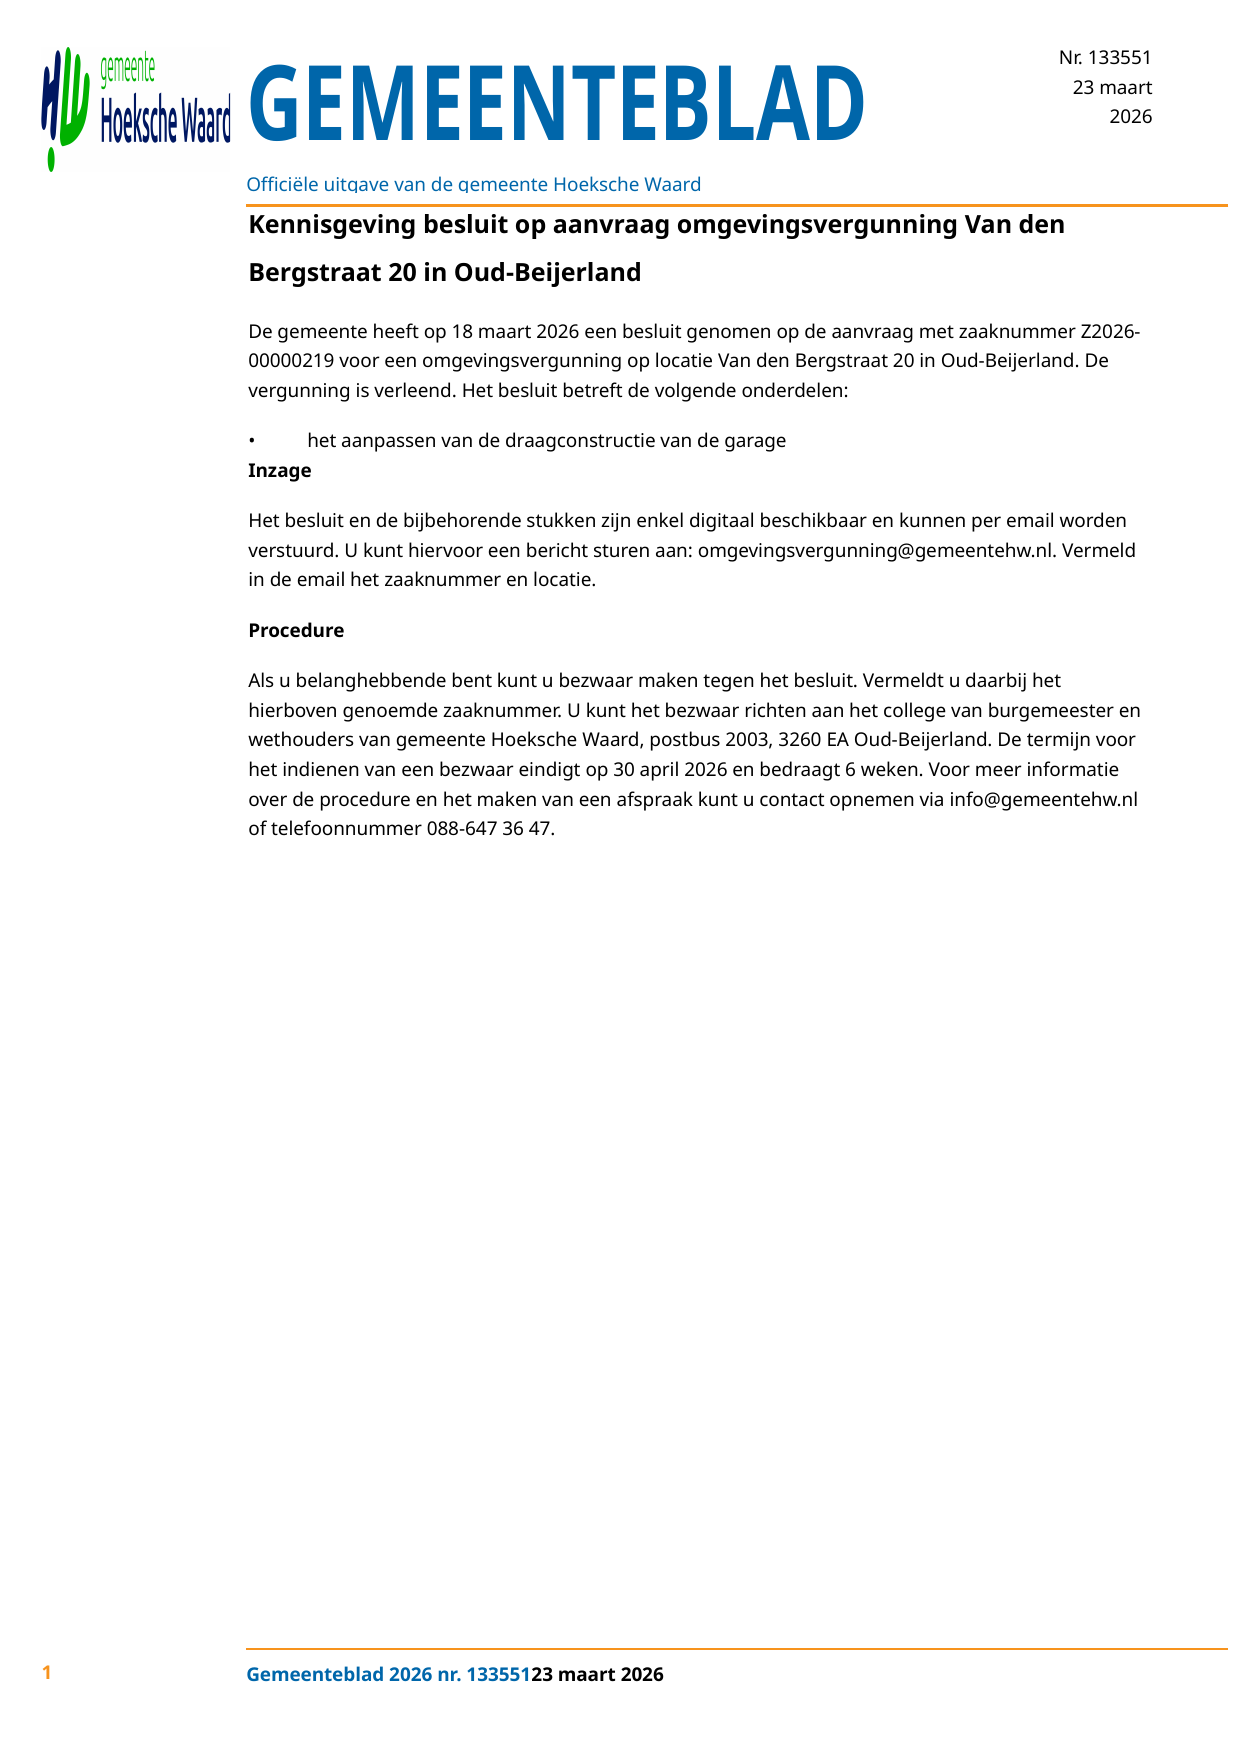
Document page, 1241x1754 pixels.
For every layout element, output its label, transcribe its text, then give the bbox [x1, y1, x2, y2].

list het aanpassen van de draagconstructie van de garage [248, 427, 1152, 453]
text Kennisgeving besluit op aanvraag omgevingsvergunning Van den Bergstraat 20 in Oud-Beijerland [248, 207, 1152, 288]
text Inzage [248, 457, 1152, 483]
text Procedure [248, 617, 1152, 643]
text De gemeente heeft op 18 maart 2026 een besluit genomen op de aanvraag met zaaknummer Z2026-00000219 voor een omgevingsvergunning op locatie Van den Bergstraat 20 in Oud-Beijerland. De vergunning is verleend. Het besluit betreft de volgende onderdelen: [248, 318, 1152, 403]
text Als u belanghebbende bent kunt u bezwaar maken tegen het besluit. Vermeldt u daarbij het hierboven genoemde zaaknummer. U kunt het bezwaar richten aan het college van burgemeester en wethouders van gemeente Hoeksche Waard, postbus 2003, 3260 EA Oud-Beijerland. De termijn voor het indienen van een bezwaar eindigt op 30 april 2026 en bedraagt 6 weken. Voor meer informatie over de procedure en het maken van een afspraak kunt u contact opnemen via info@gemeentehw.nl of telefoonnummer 088-647 36 47. [248, 667, 1152, 841]
picture [41, 47, 231, 172]
text Het besluit en de bijbehorende stukken zijn enkel digitaal beschikbaar en kunnen per email worden verstuurd. U kunt hiervoor een bericht sturen aan: omgevingsvergunning@gemeentehw.nl. Vermeld in de email het zaaknummer en locatie. [248, 507, 1152, 592]
